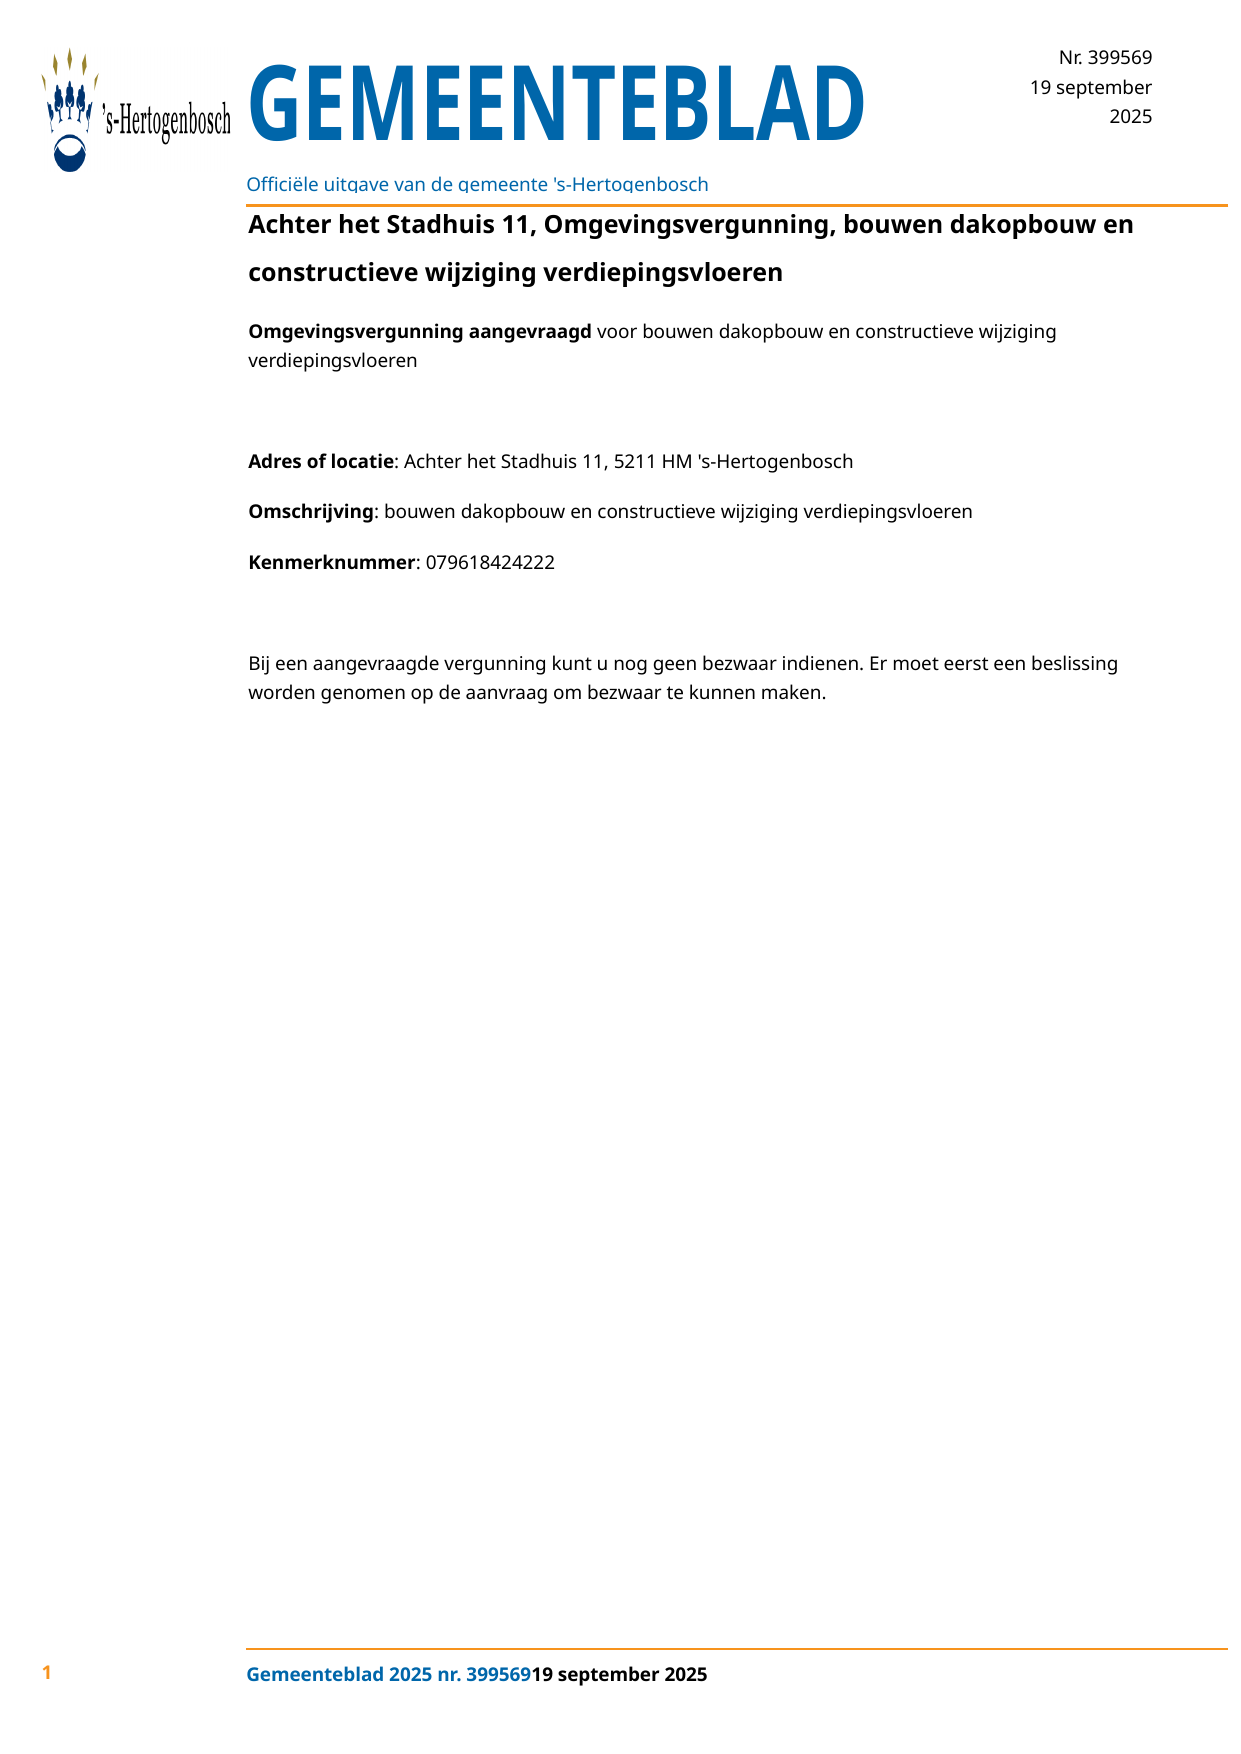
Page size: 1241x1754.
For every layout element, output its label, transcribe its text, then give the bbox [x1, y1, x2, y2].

text Kenmerknummer: 079618424222 [248, 549, 1152, 575]
text Adres of locatie: Achter het Stadhuis 11, 5211 HM 's-Hertogenbosch [248, 448, 1152, 474]
text Omschrijving: bouwen dakopbouw en constructieve wijziging verdiepingsvloeren [248, 499, 1152, 524]
text Achter het Stadhuis 11, Omgevingsvergunning, bouwen dakopbouw en constructieve wijziging verdiepingsvloeren [248, 207, 1152, 288]
picture [41, 47, 231, 172]
text Bij een aangevraagde vergunning kunt u nog geen bezwaar indienen. Er moet eerst een beslissing worden genomen op de aanvraag om bezwaar te kunnen maken. [248, 650, 1152, 705]
text Omgevingsvergunning aangevraagd voor bouwen dakopbouw en constructieve wijziging verdiepingsvloeren [248, 318, 1152, 373]
